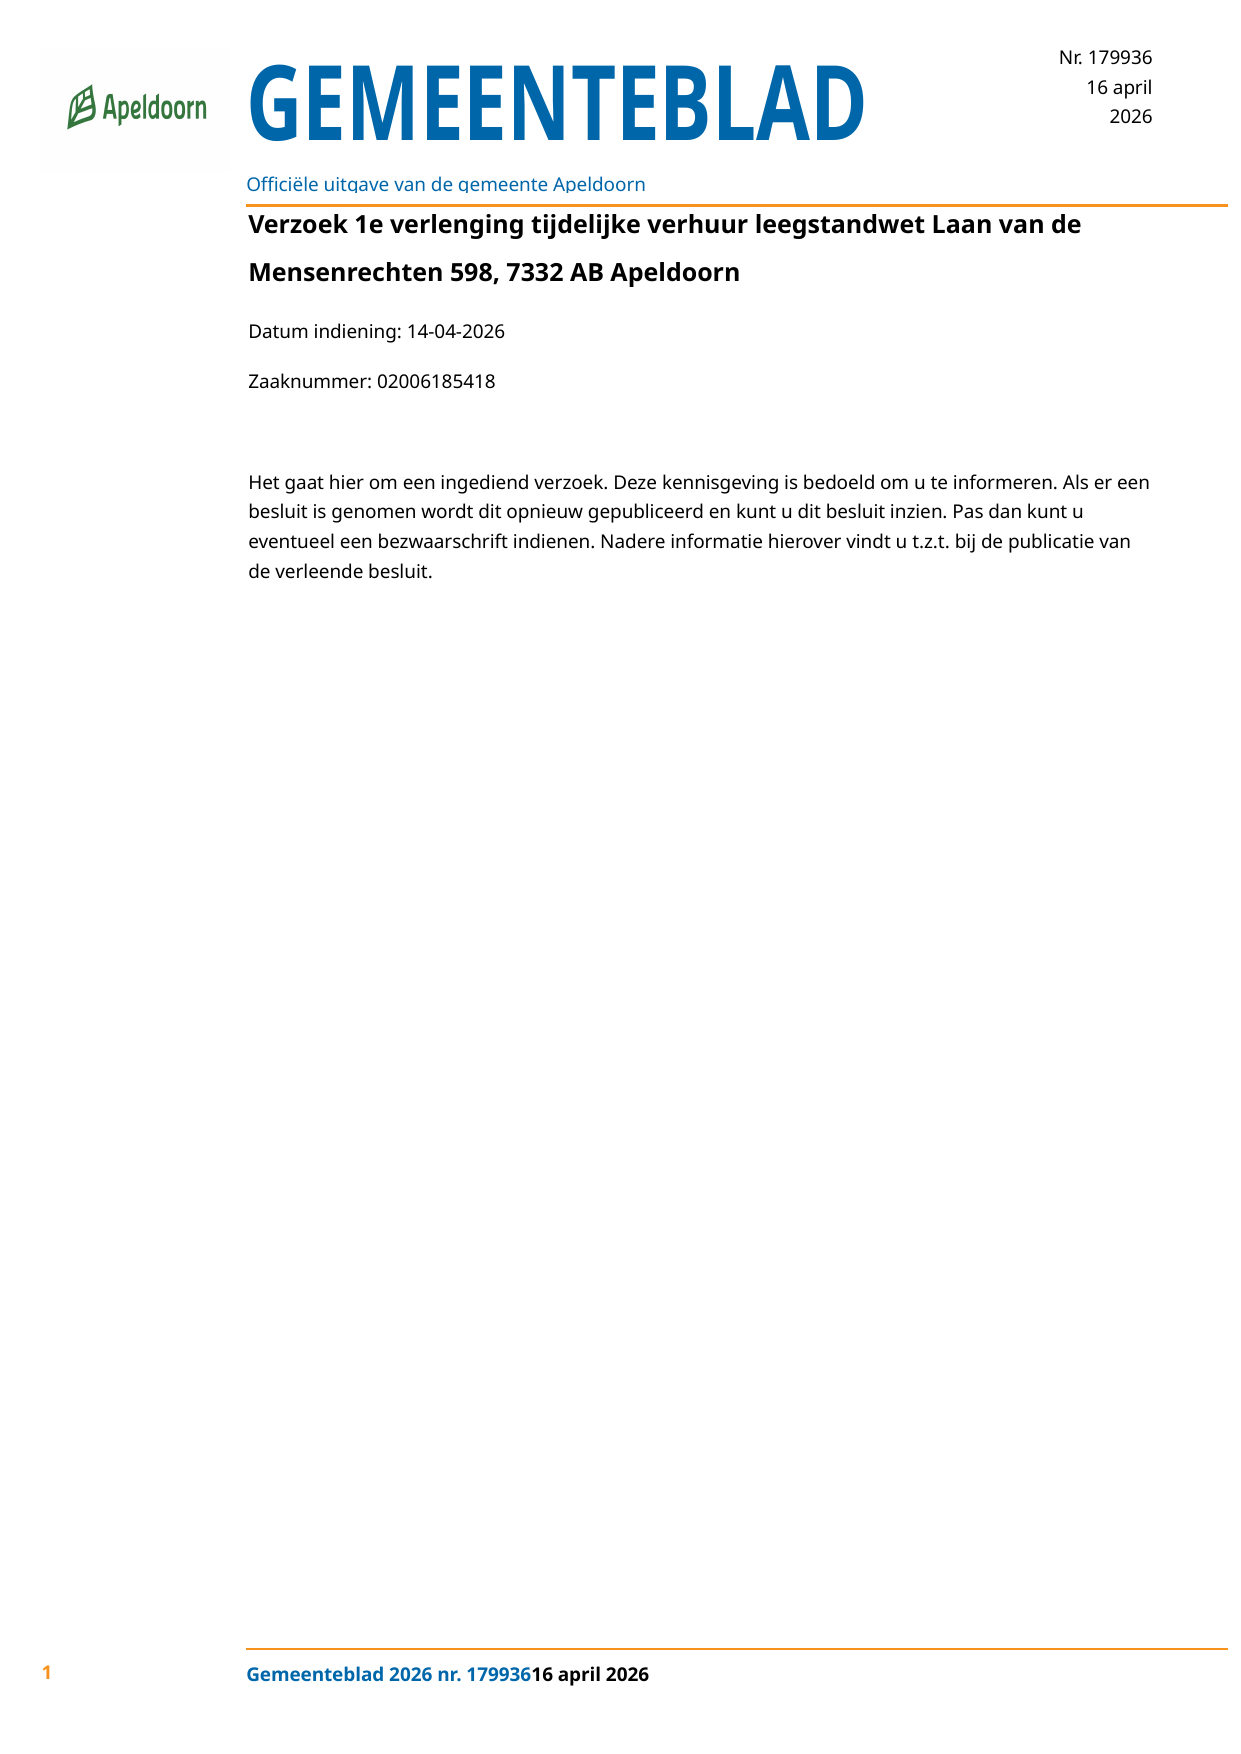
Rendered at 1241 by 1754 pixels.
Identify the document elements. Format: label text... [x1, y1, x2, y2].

text Verzoek 1e verlenging tijdelijke verhuur leegstandwet Laan van de Mensenrechten 598, 7332 AB Apeldoorn [248, 207, 1152, 288]
text Datum indiening: 14-04-2026 [248, 318, 1152, 344]
text Zaaknummer: 02006185418 [248, 368, 1152, 394]
text Het gaat hier om een ingediend verzoek. Deze kennisgeving is bedoeld om u te informeren. Als er een besluit is genomen wordt dit opnieuw gepubliceerd en kunt u dit besluit inzien. Pas dan kunt u eventueel een bezwaarschrift indienen. Nadere informatie hierover vindt u t.z.t. bij de publicatie van de verleende besluit. [248, 469, 1152, 584]
picture [41, 47, 231, 172]
